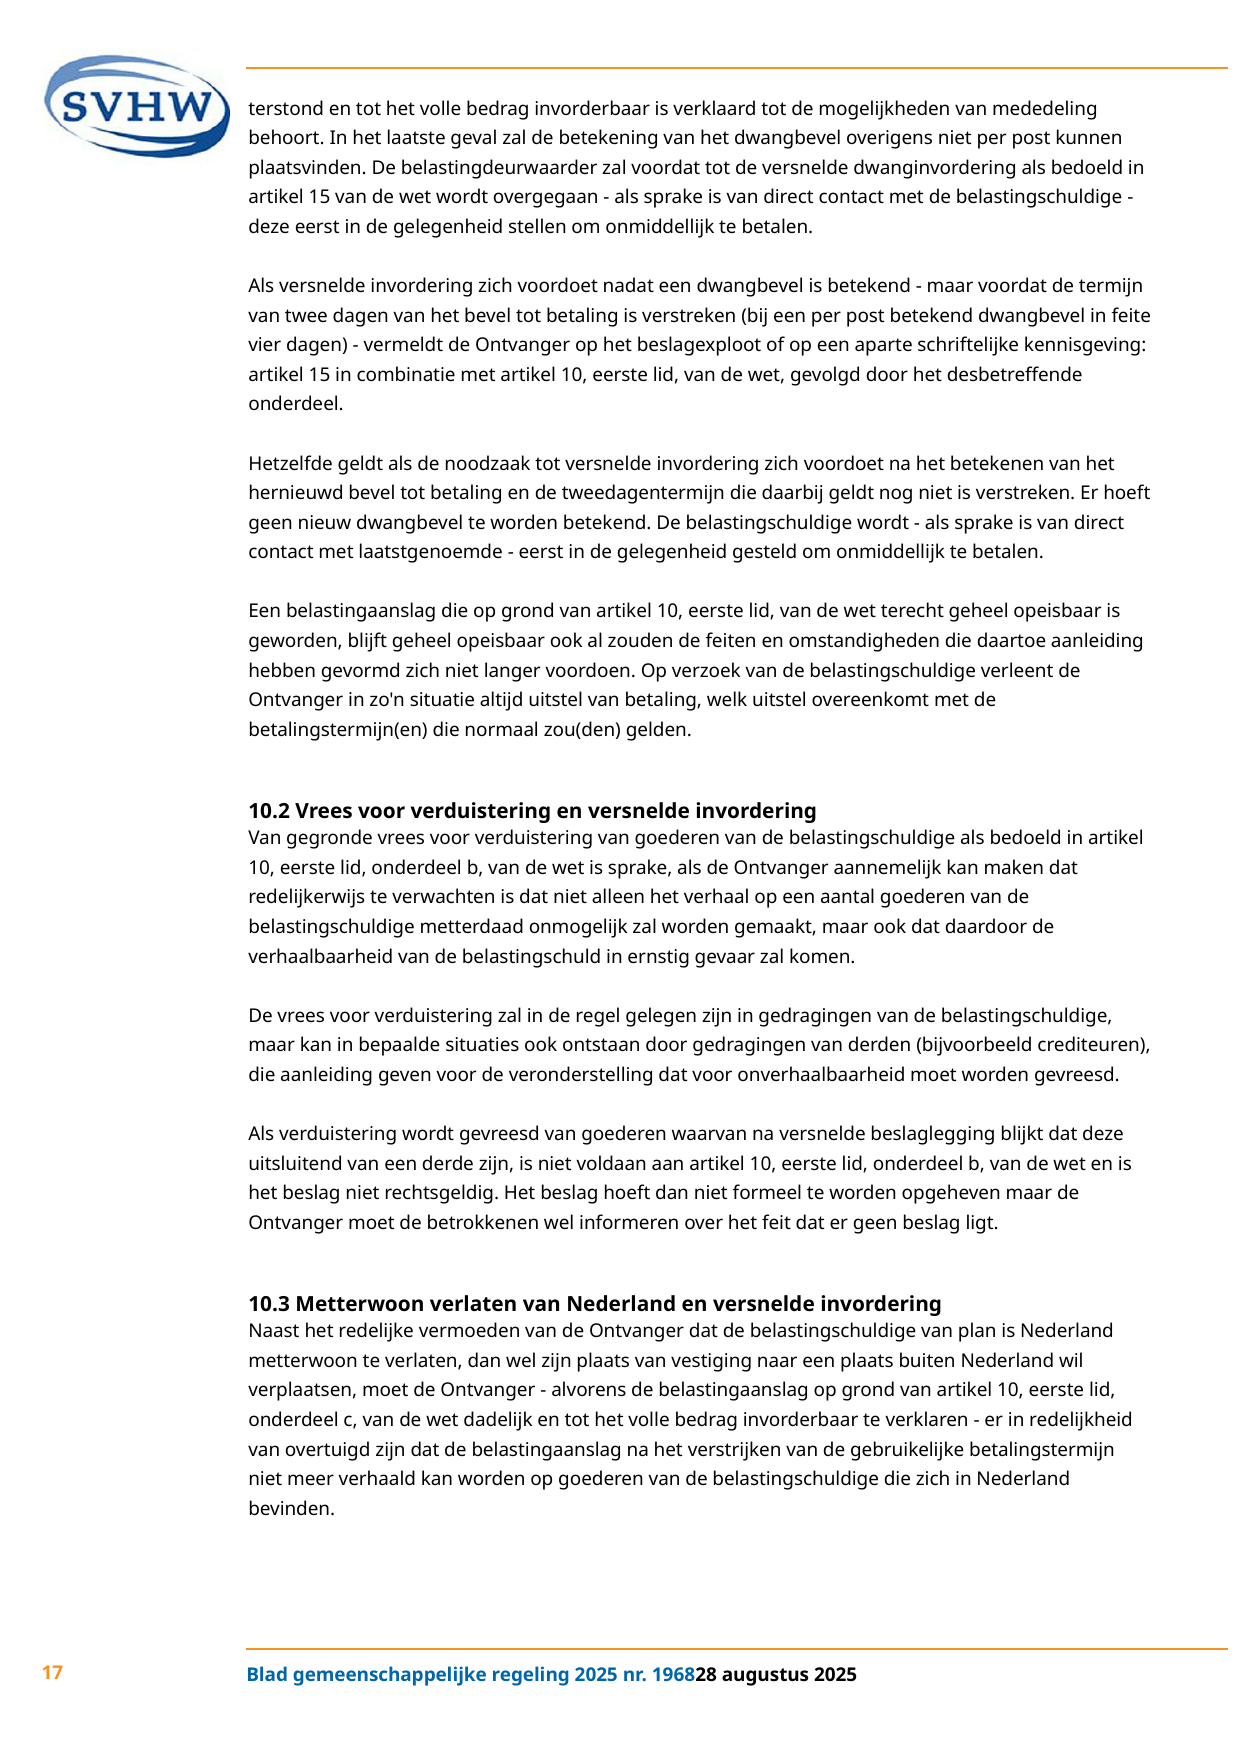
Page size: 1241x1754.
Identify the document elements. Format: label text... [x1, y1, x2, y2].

text 10.3 Metterwoon verlaten van Nederland en versnelde invordering [248, 1289, 1152, 1317]
text terstond en tot het volle bedrag invorderbaar is verklaard tot de mogelijkheden van mededeling behoort. In het laatste geval zal de betekening van het dwangbevel overigens niet per post kunnen plaatsvinden. De belastingdeurwaarder zal voordat tot de versnelde dwanginvordering als bedoeld in artikel 15 van de wet wordt overgegaan - als sprake is van direct contact met de belastingschuldige - deze eerst in de gelegenheid stellen om onmiddellijk te betalen. [248, 95, 1152, 239]
text Een belastingaanslag die op grond van artikel 10, eerste lid, van de wet terecht geheel opeisbaar is geworden, blijft geheel opeisbaar ook al zouden de feiten en omstandigheden die daartoe aanleiding hebben gevormd zich niet langer voordoen. Op verzoek van de belastingschuldige verleent de Ontvanger in zo'n situatie altijd uitstel van betaling, welk uitstel overeenkomt met de betalingstermijn(en) die normaal zou(den) gelden. [248, 598, 1152, 742]
text Als versnelde invordering zich voordoet nadat een dwangbevel is betekend - maar voordat de termijn van twee dagen van het bevel tot betaling is verstreken (bij een per post betekend dwangbevel in feite vier dagen) - vermeldt de Ontvanger op het beslagexploot of op een aparte schriftelijke kennisgeving: artikel 15 in combinatie met artikel 10, eerste lid, van de wet, gevolgd door het desbetreffende onderdeel. [248, 272, 1152, 416]
text Naast het redelijke vermoeden van de Ontvanger dat de belastingschuldige van plan is Nederland metterwoon te verlaten, dan wel zijn plaats van vestiging naar een plaats buiten Nederland wil verplaatsen, moet de Ontvanger - alvorens de belastingaanslag op grond van artikel 10, eerste lid, onderdeel c, van de wet dadelijk en tot het volle bedrag invorderbaar te verklaren - er in redelijkheid van overtuigd zijn dat de belastingaanslag na het verstrijken van de gebruikelijke betalingstermijn niet meer verhaald kan worden op goederen van de belastingschuldige die zich in Nederland bevinden. [248, 1317, 1152, 1521]
picture [41, 47, 231, 172]
text Als verduistering wordt gevreesd van goederen waarvan na versnelde beslaglegging blijkt dat deze uitsluitend van een derde zijn, is niet voldaan aan artikel 10, eerste lid, onderdeel b, van de wet en is het beslag niet rechtsgeldig. Het beslag hoeft dan niet formeel te worden opgeheven maar de Ontvanger moet de betrokkenen wel informeren over het feit dat er geen beslag ligt. [248, 1120, 1152, 1235]
text 10.2 Vrees voor verduistering en versnelde invordering [248, 796, 1152, 824]
text Hetzelfde geldt als de noodzaak tot versnelde invordering zich voordoet na het betekenen van het hernieuwd bevel tot betaling en de tweedagentermijn die daarbij geldt nog niet is verstreken. Er hoeft geen nieuw dwangbevel te worden betekend. De belastingschuldige wordt - als sprake is van direct contact met laatstgenoemde - eerst in de gelegenheid gesteld om onmiddellijk te betalen. [248, 450, 1152, 564]
text Van gegronde vrees voor verduistering van goederen van de belastingschuldige als bedoeld in artikel 10, eerste lid, onderdeel b, van de wet is sprake, als de Ontvanger aannemelijk kan maken dat redelijkerwijs te verwachten is dat niet alleen het verhaal op een aantal goederen van de belastingschuldige metterdaad onmogelijk zal worden gemaakt, maar ook dat daardoor de verhaalbaarheid van de belastingschuld in ernstig gevaar zal komen. [248, 824, 1152, 968]
text De vrees voor verduistering zal in de regel gelegen zijn in gedragingen van de belastingschuldige, maar kan in bepaalde situaties ook ontstaan door gedragingen van derden (bijvoorbeeld crediteuren), die aanleiding geven voor de veronderstelling dat voor onverhaalbaarheid moet worden gevreesd. [248, 1002, 1152, 1087]
